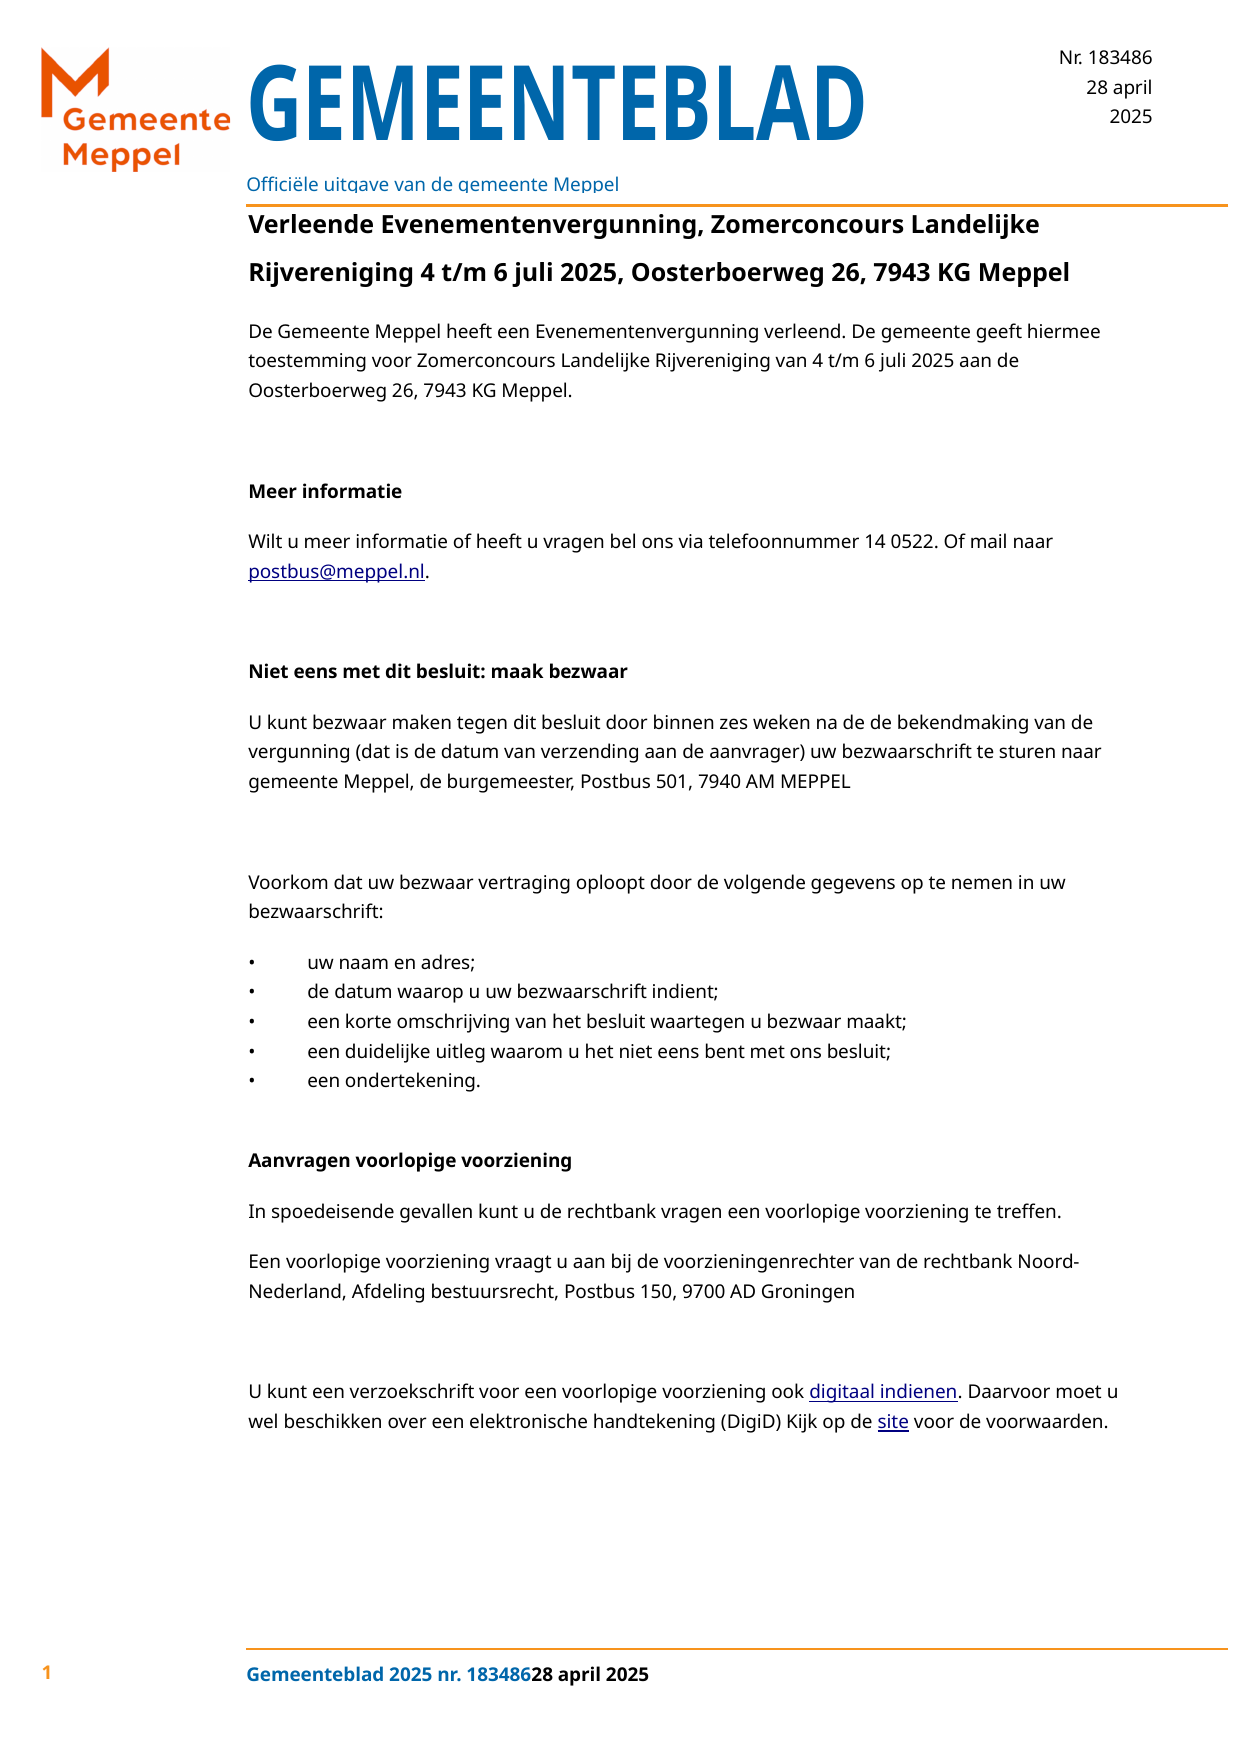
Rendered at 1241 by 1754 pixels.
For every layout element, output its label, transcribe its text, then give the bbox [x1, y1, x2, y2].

text De Gemeente Meppel heeft een Evenementenvergunning verleend. De gemeente geeft hiermee toestemming voor Zomerconcours Landelijke Rijvereniging van 4 t/m 6 juli 2025 aan de Oosterboerweg 26, 7943 KG Meppel. [248, 318, 1152, 403]
list uw naam en adres; [248, 949, 1152, 975]
list een duidelijke uitleg waarom u het niet eens bent met ons besluit; [248, 1038, 1152, 1064]
text Voorkom dat uw bezwaar vertraging oploopt door de volgende gegevens op te nemen in uw bezwaarschrift: [248, 869, 1152, 924]
text Aanvragen voorlopige voorziening [248, 1147, 1152, 1173]
text U kunt bezwaar maken tegen dit besluit door binnen zes weken na de de bekendmaking van de vergunning (dat is de datum van verzending aan de aanvrager) uw bezwaarschrift te sturen naar gemeente Meppel, de burgemeester, Postbus 501, 7940 AM MEPPEL [248, 709, 1152, 794]
text Meer informatie [248, 478, 1152, 504]
list een korte omschrijving van het besluit waartegen u bezwaar maakt; [248, 1008, 1152, 1034]
text Een voorlopige voorziening vraagt u aan bij de voorzieningenrechter van de rechtbank Noord-Nederland, Afdeling bestuursrecht, Postbus 150, 9700 AD Groningen [248, 1248, 1152, 1304]
text Wilt u meer informatie of heeft u vragen bel ons via telefoonnummer 14 0522. Of mail naar postbus@meppel.nl. [248, 528, 1152, 584]
text U kunt een verzoekschrift voor een voorlopige voorziening ook digitaal indienen. Daarvoor moet u wel beschikken over een elektronische handtekening (DigiD) Kijk op de site voor de voorwaarden. [248, 1379, 1152, 1434]
picture [41, 47, 231, 172]
list een ondertekening. [248, 1067, 1152, 1093]
text Niet eens met dit besluit: maak bezwaar [248, 659, 1152, 684]
text Verleende Evenementenvergunning, Zomerconcours Landelijke Rijvereniging 4 t/m 6 juli 2025, Oosterboerweg 26, 7943 KG Meppel [248, 207, 1152, 288]
list de datum waarop u uw bezwaarschrift indient; [248, 979, 1152, 1004]
text In spoedeisende gevallen kunt u de rechtbank vragen een voorlopige voorziening te treffen. [248, 1198, 1152, 1224]
